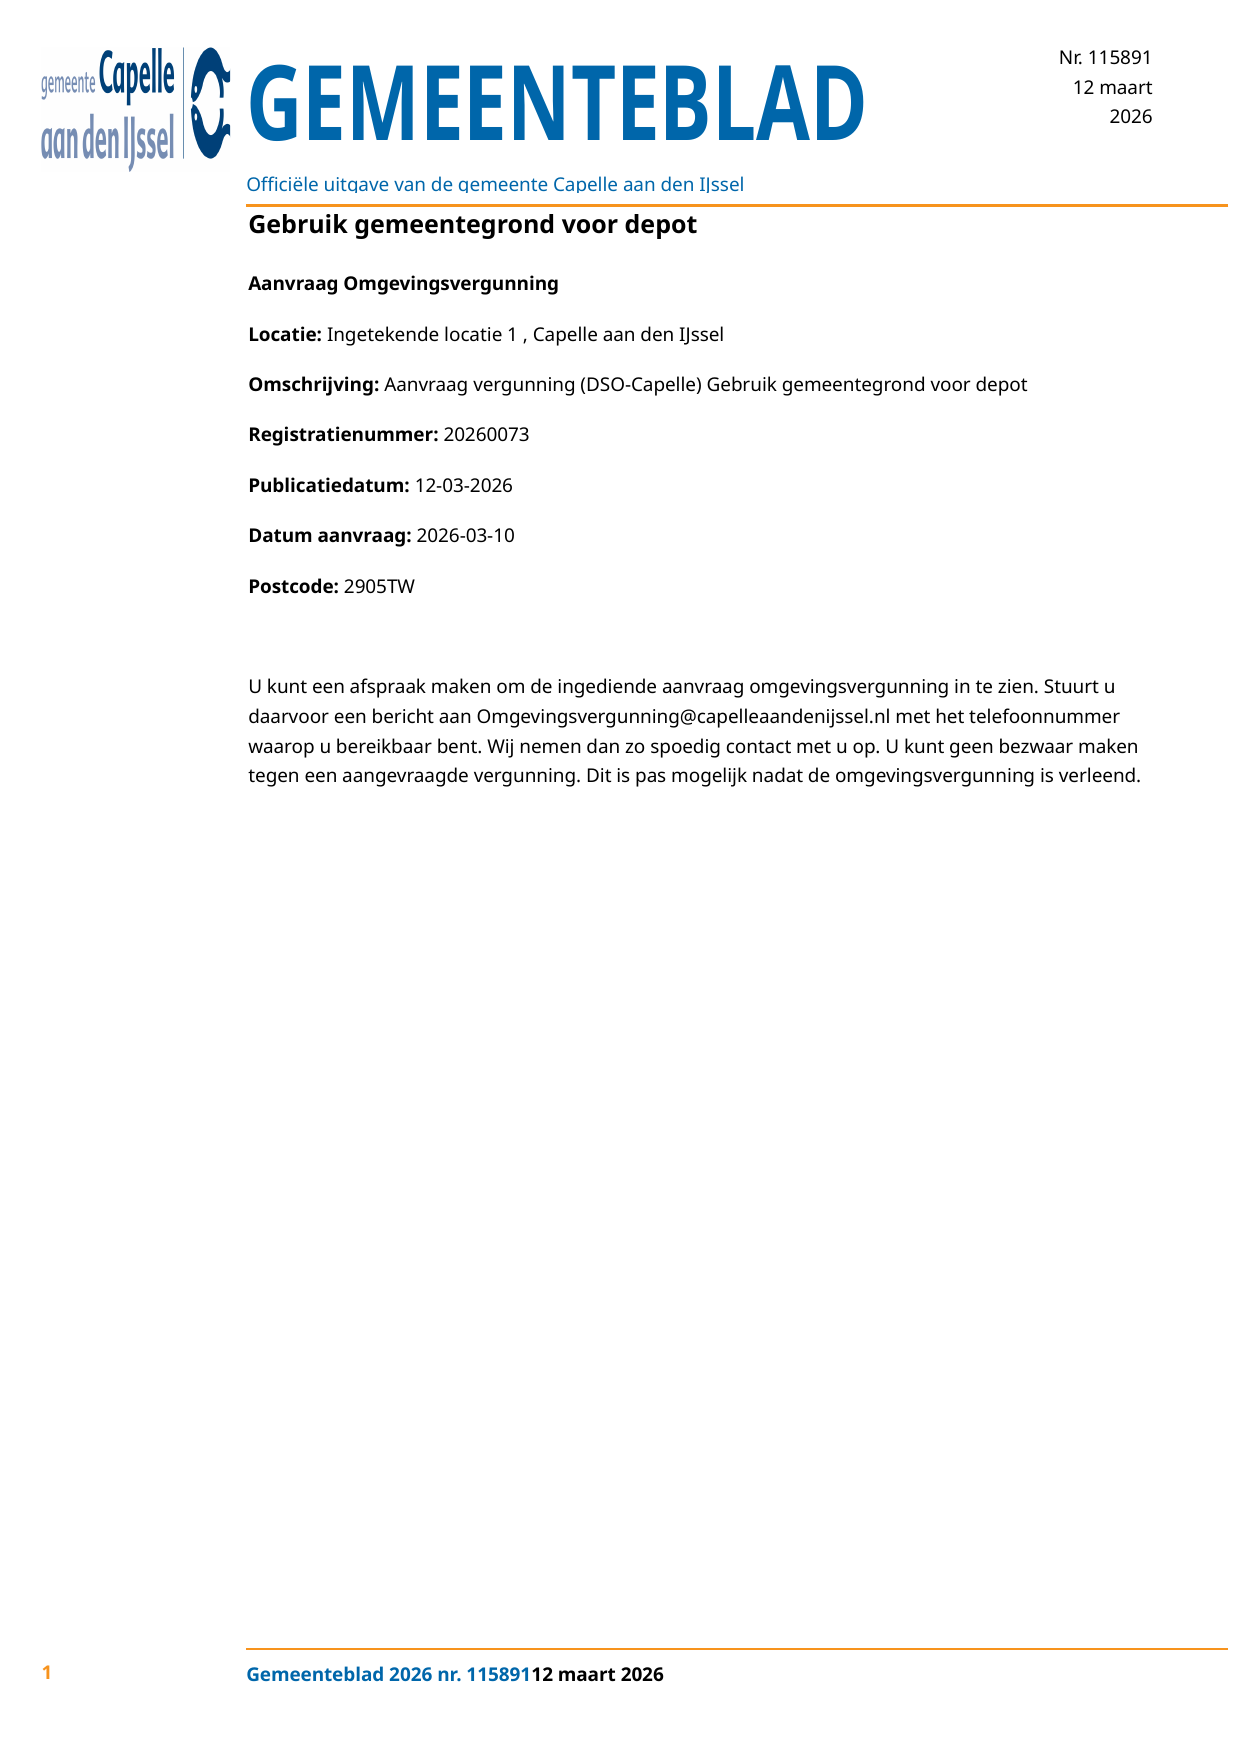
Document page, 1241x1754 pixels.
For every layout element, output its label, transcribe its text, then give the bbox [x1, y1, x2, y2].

text Publicatiedatum: 12-03-2026 [248, 472, 1152, 498]
text Datum aanvraag: 2026-03-10 [248, 522, 1152, 548]
text Gebruik gemeentegrond voor depot [248, 207, 1152, 241]
text Locatie: Ingetekende locatie 1 , Capelle aan den IJssel [248, 321, 1152, 346]
text Aanvraag Omgevingsvergunning [248, 270, 1152, 296]
picture [41, 47, 231, 172]
text Omschrijving: Aanvraag vergunning (DSO-Capelle) Gebruik gemeentegrond voor depot [248, 371, 1152, 397]
text U kunt een afspraak maken om de ingediende aanvraag omgevingsvergunning in te zien. Stuurt u daarvoor een bericht aan Omgevingsvergunning@capelleaandenijssel.nl met het telefoonnummer waarop u bereikbaar bent. Wij nemen dan zo spoedig contact met u op. U kunt geen bezwaar maken tegen een aangevraagde vergunning. Dit is pas mogelijk nadat de omgevingsvergunning is verleend. [248, 674, 1152, 788]
text Registratienummer: 20260073 [248, 422, 1152, 447]
text Postcode: 2905TW [248, 573, 1152, 598]
